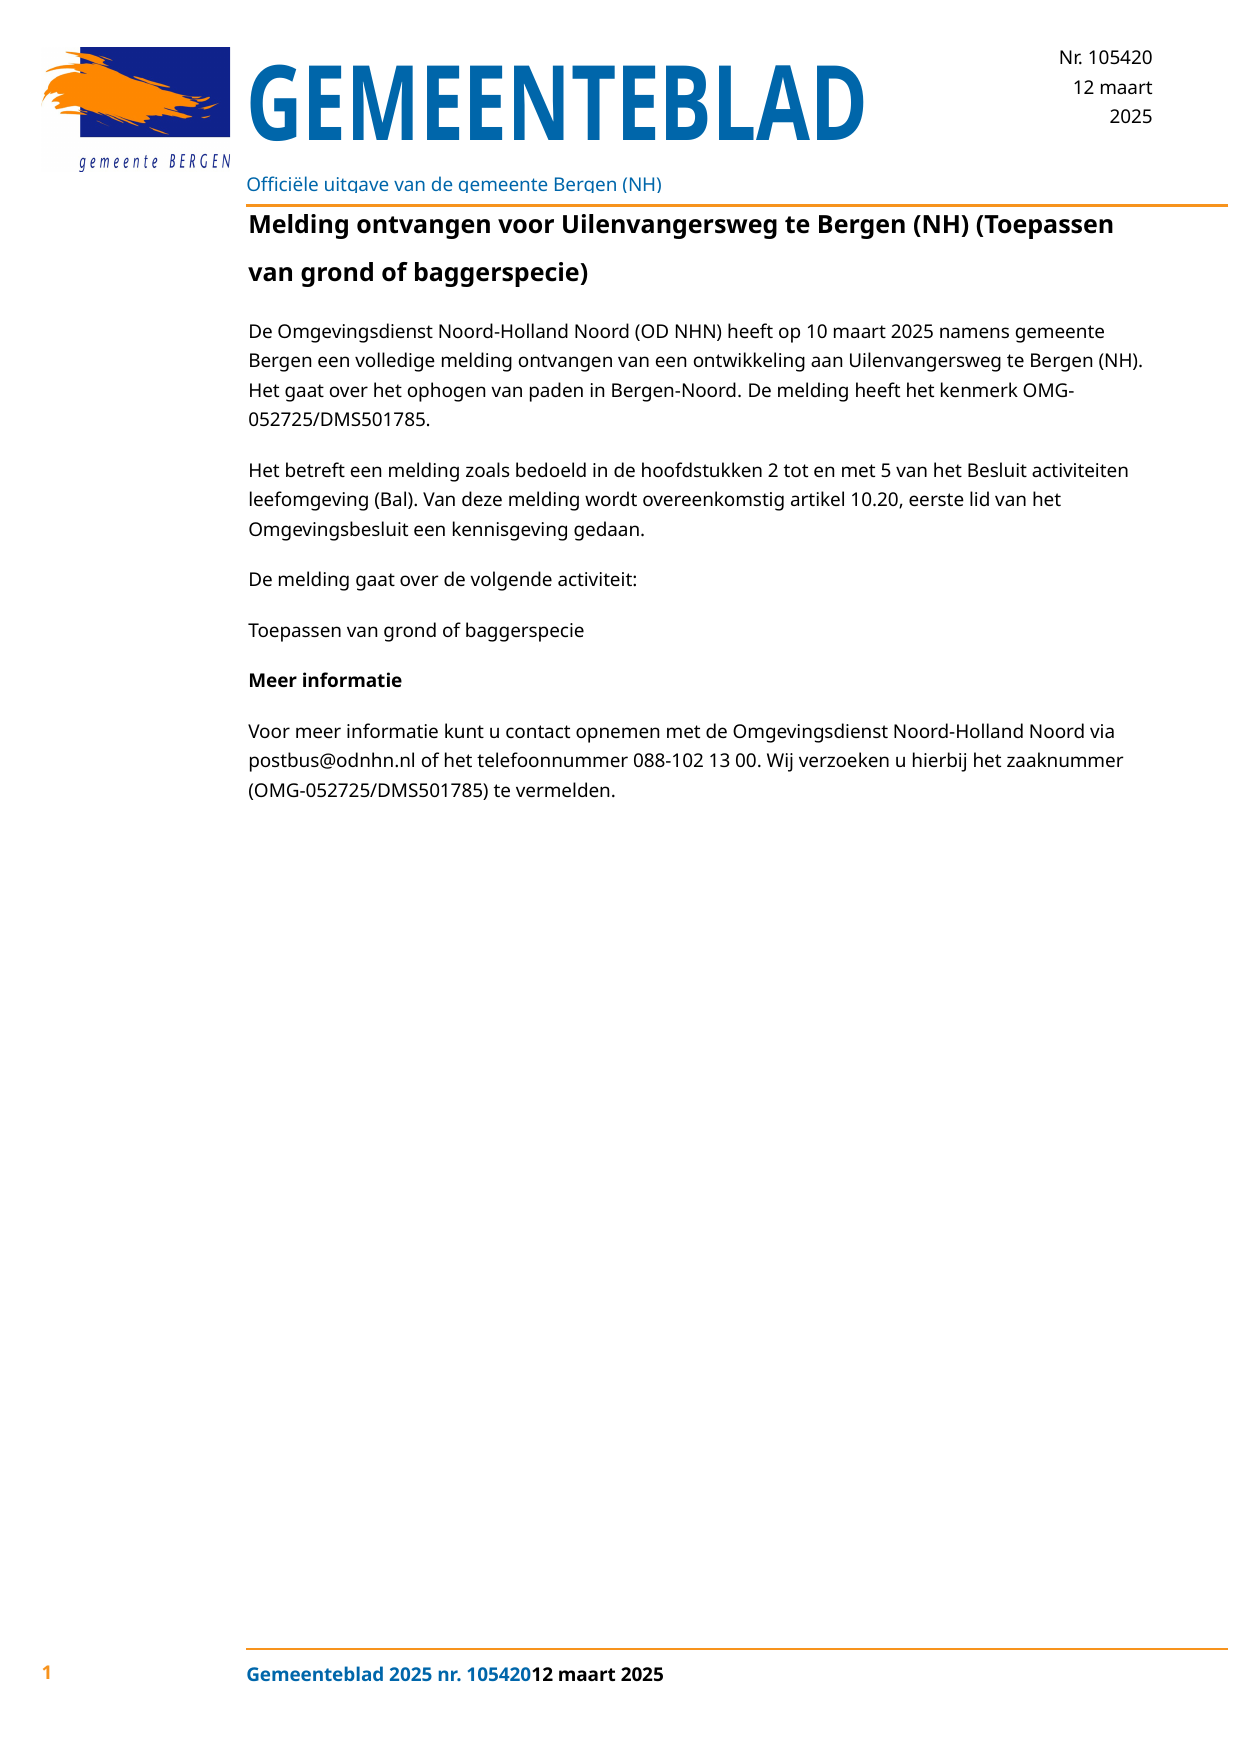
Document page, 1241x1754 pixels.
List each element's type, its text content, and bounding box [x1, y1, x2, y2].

text Meer informatie [248, 667, 1152, 693]
text De melding gaat over de volgende activiteit: [248, 567, 1152, 592]
text Toepassen van grond of baggerspecie [248, 617, 1152, 643]
text Melding ontvangen voor Uilenvangersweg te Bergen (NH) (Toepassen van grond of baggerspecie) [248, 207, 1152, 288]
text Het betreft een melding zoals bedoeld in de hoofdstukken 2 tot en met 5 van het Besluit activiteiten leefomgeving (Bal). Van deze melding wordt overeenkomstig artikel 10.20, eerste lid van het Omgevingsbesluit een kennisgeving gedaan. [248, 457, 1152, 542]
text Voor meer informatie kunt u contact opnemen met de Omgevingsdienst Noord-Holland Noord via postbus@odnhn.nl of het telefoonnummer 088-102 13 00. Wij verzoeken u hierbij het zaaknummer (OMG-052725/DMS501785) te vermelden. [248, 718, 1152, 803]
picture [41, 47, 231, 172]
text De Omgevingsdienst Noord-Holland Noord (OD NHN) heeft op 10 maart 2025 namens gemeente Bergen een volledige melding ontvangen van een ontwikkeling aan Uilenvangersweg te Bergen (NH). Het gaat over het ophogen van paden in Bergen-Noord. De melding heeft het kenmerk OMG-052725/DMS501785. [248, 318, 1152, 432]
